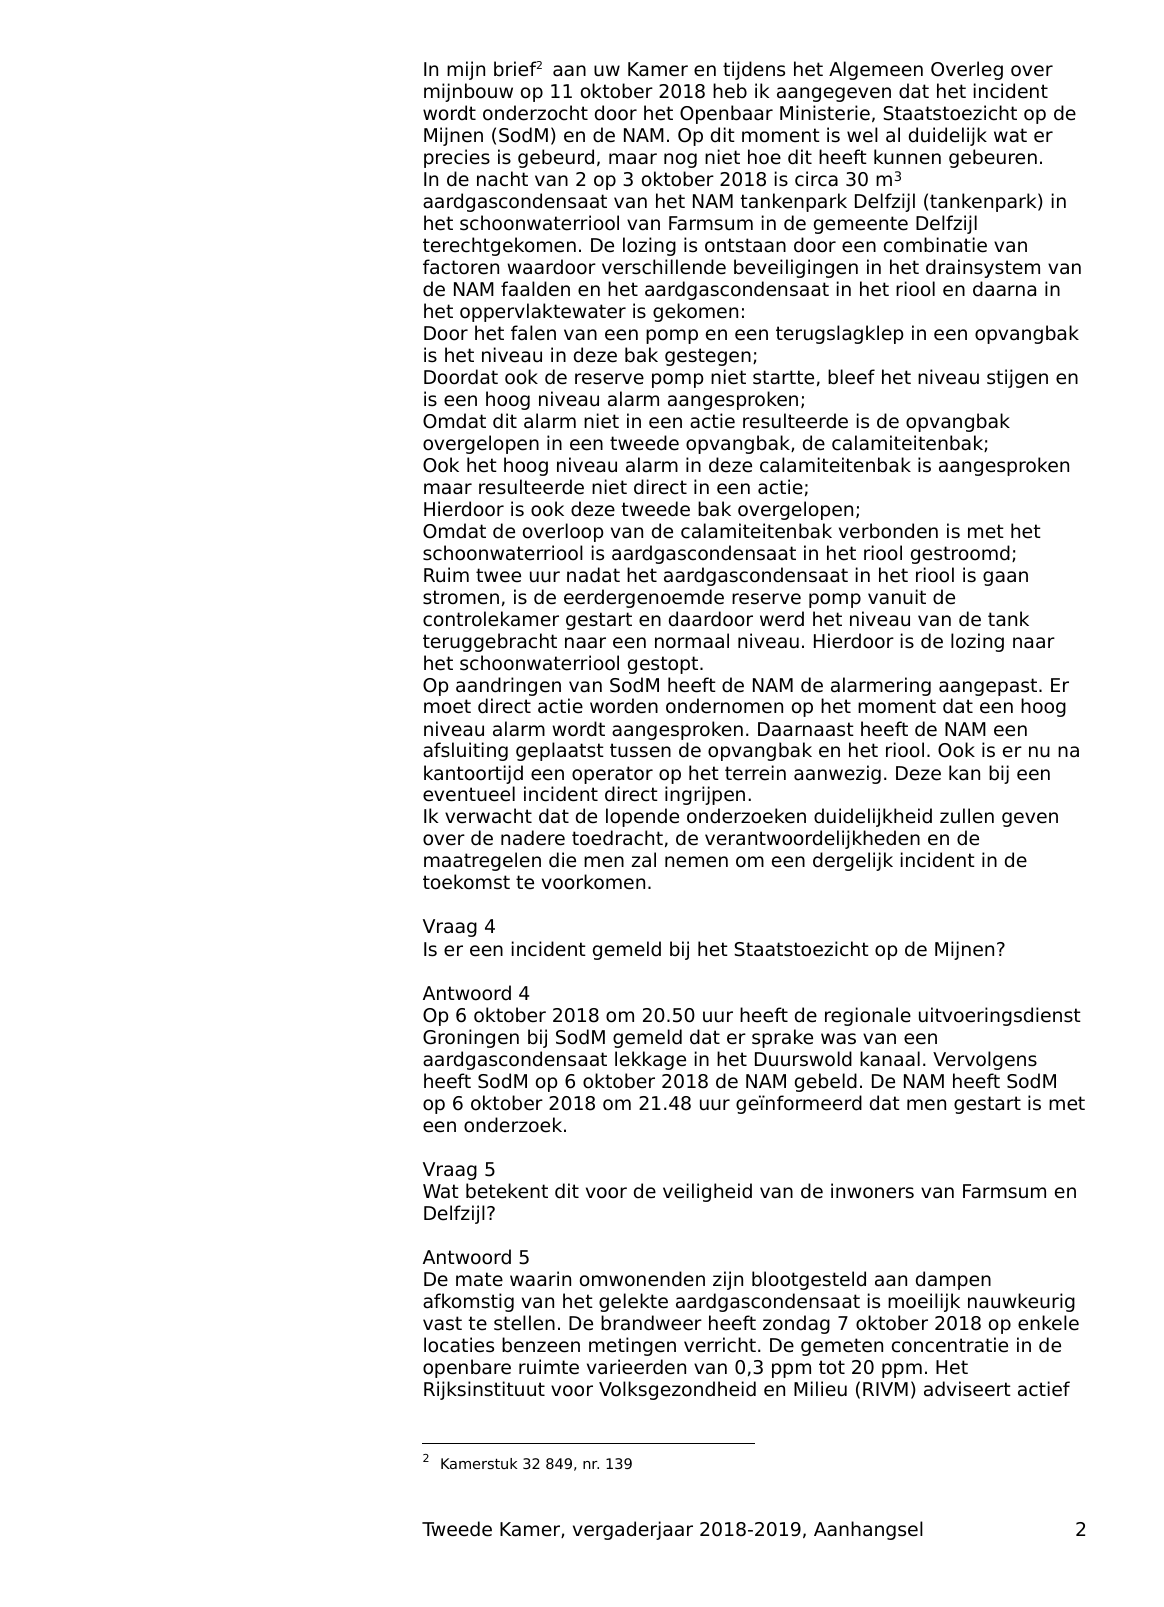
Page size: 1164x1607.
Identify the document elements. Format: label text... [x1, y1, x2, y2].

text Ik verwacht dat de lopende onderzoeken duidelijkheid zullen geven over de nadere toedracht, de verantwoordelijkheden en de maatregelen die men zal nemen om een dergelijk incident in de toekomst te voorkomen. [422, 806, 1087, 894]
text Op aandringen van SodM heeft de NAM de alarmering aangepast. Er moet direct actie worden ondernomen op het moment dat een hoog niveau alarm wordt aangesproken. Daarnaast heeft de NAM een afsluiting geplaatst tussen de opvangbak en het riool. Ook is er nu na kantoortijd een operator op het terrein aanwezig. Deze kan bij een eventueel incident direct ingrijpen. [422, 674, 1087, 806]
text Is er een incident gemeld bij het Staatstoezicht op de Mijnen? [422, 938, 1087, 960]
text Wat betekent dit voor de veiligheid van de inwoners van Farmsum en Delfzijl? [422, 1181, 1087, 1224]
text Ruim twee uur nadat het aardgascondensaat in het riool is gaan stromen, is de eerdergenoemde reserve pomp vanuit de controlekamer gestart en daardoor werd het niveau van de tank teruggebracht naar een normaal niveau. Hierdoor is de lozing naar het schoonwaterriool gestopt. [422, 564, 1087, 674]
text Door het falen van een pomp en een terugslagklep in een opvangbak is het niveau in deze bak gestegen; [422, 323, 1087, 367]
text Op 6 oktober 2018 om 20.50 uur heeft de regionale uitvoeringsdienst Groningen bij SodM gemeld dat er sprake was van een aardgascondensaat lekkage in het Duurswold kanaal. Vervolgens heeft SodM op 6 oktober 2018 de NAM gebeld. De NAM heeft SodM op 6 oktober 2018 om 21.48 uur geïnformeerd dat men gestart is met een onderzoek. [422, 1004, 1087, 1136]
text Vraag 5 [422, 1159, 1087, 1181]
text Vraag 4 [422, 916, 1087, 938]
text De mate waarin omwonenden zijn blootgesteld aan dampen afkomstig van het gelekte aardgascondensaat is moeilijk nauwkeurig vast te stellen. De brandweer heeft zondag 7 oktober 2018 op enkele locaties benzeen metingen verricht. De gemeten concentratie in de openbare ruimte varieerden van 0,3 ppm tot 20 ppm. Het Rijksinstituut voor Volksgezondheid en Milieu (RIVM) adviseert actief [422, 1269, 1087, 1401]
text Omdat dit alarm niet in een actie resulteerde is de opvangbak overgelopen in een tweede opvangbak, de calamiteitenbak; [422, 411, 1087, 455]
text Ook het hoog niveau alarm in deze calamiteitenbak is aangesproken maar resulteerde niet direct in een actie; [422, 455, 1087, 499]
text Omdat de overloop van de calamiteitenbak verbonden is met het schoonwaterriool is aardgascondensaat in het riool gestroomd; [422, 521, 1087, 564]
text Antwoord 5 [422, 1247, 1087, 1269]
text In mijn brief aan uw Kamer en tijdens het Algemeen Overleg over mijnbouw op 11 oktober 2018 heb ik aangegeven dat het incident wordt onderzocht door het Openbaar Ministerie, Staatstoezicht op de Mijnen (SodM) en de NAM. Op dit moment is wel al duidelijk wat er precies is gebeurd, maar nog niet hoe dit heeft kunnen gebeuren. [422, 59, 1087, 169]
text In de nacht van 2 op 3 oktober 2018 is circa 30 m3 aardgascondensaat van het NAM tankenpark Delfzijl (tankenpark) in het schoonwaterriool van Farmsum in de gemeente Delfzijl terechtgekomen. De lozing is ontstaan door een combinatie van factoren waardoor verschillende beveiligingen in het drainsystem van de NAM faalden en het aardgascondensaat in het riool en daarna in het oppervlaktewater is gekomen: [422, 169, 1087, 323]
text Hierdoor is ook deze tweede bak overgelopen; [422, 499, 1087, 521]
text Kamerstuk 32 849, nr. 139 [422, 1452, 1087, 1474]
text Doordat ook de reserve pomp niet startte, bleef het niveau stijgen en is een hoog niveau alarm aangesproken; [422, 367, 1087, 411]
text Antwoord 4 [422, 983, 1087, 1004]
